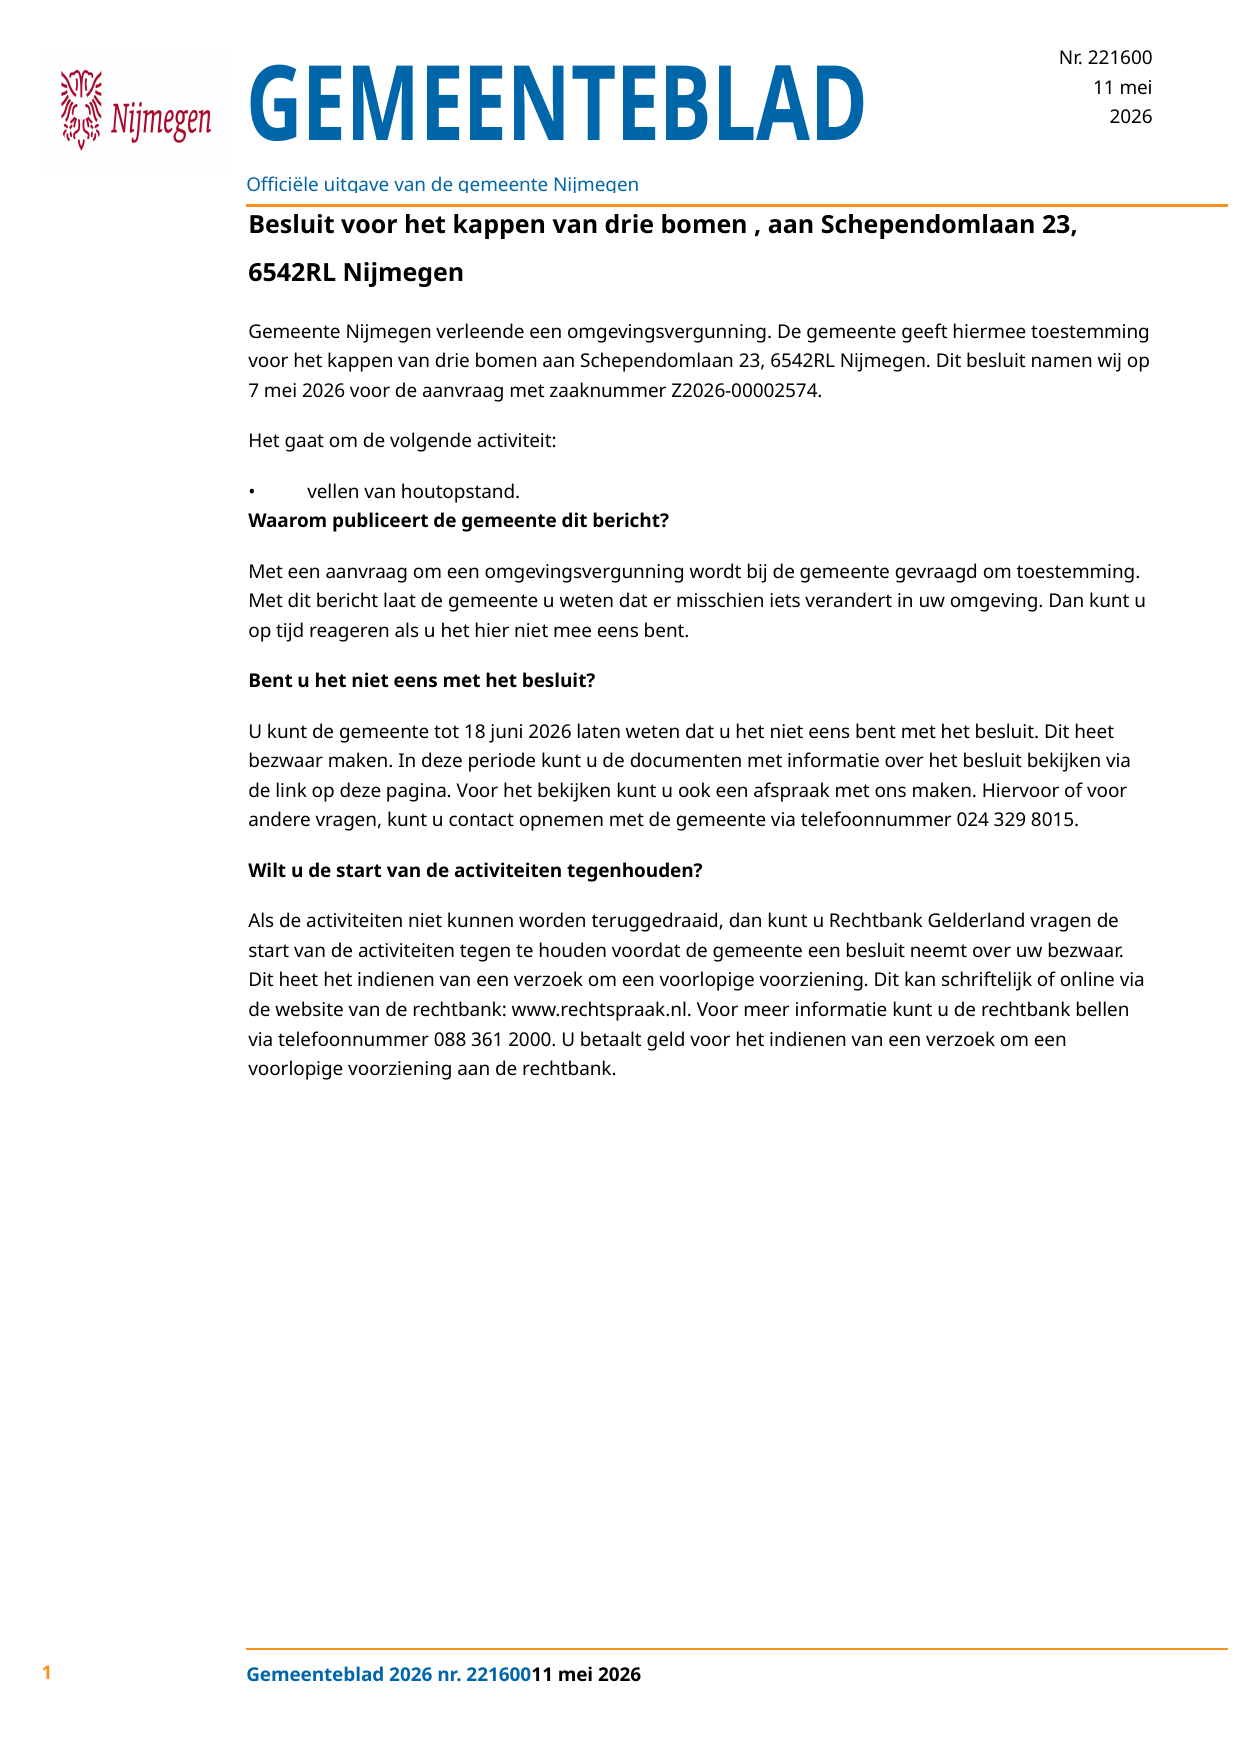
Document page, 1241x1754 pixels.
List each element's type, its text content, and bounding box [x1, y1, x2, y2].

text Als de activiteiten niet kunnen worden teruggedraaid, dan kunt u Rechtbank Gelderland vragen de start van de activiteiten tegen te houden voordat de gemeente een besluit neemt over uw bezwaar. Dit heet het indienen van een verzoek om een voorlopige voorziening. Dit kan schriftelijk of online via de website van de rechtbank: www.rechtspraak.nl. Voor meer informatie kunt u de rechtbank bellen via telefoonnummer 088 361 2000. U betaalt geld voor het indienen van een verzoek om een voorlopige voorziening aan de rechtbank. [248, 907, 1152, 1081]
picture [41, 47, 231, 172]
text U kunt de gemeente tot 18 juni 2026 laten weten dat u het niet eens bent met het besluit. Dit heet bezwaar maken. In deze periode kunt u de documenten met informatie over het besluit bekijken via de link op deze pagina. Voor het bekijken kunt u ook een afspraak met ons maken. Hiervoor of voor andere vragen, kunt u contact opnemen met de gemeente via telefoonnummer 024 329 8015. [248, 718, 1152, 832]
text Bent u het niet eens met het besluit? [248, 667, 1152, 693]
text Met een aanvraag om een omgevingsvergunning wordt bij de gemeente gevraagd om toestemming. Met dit bericht laat de gemeente u weten dat er misschien iets verandert in uw omgeving. Dan kunt u op tijd reageren als u het hier niet mee eens bent. [248, 558, 1152, 643]
text Het gaat om de volgende activiteit: [248, 427, 1152, 453]
text Wilt u de start van de activiteiten tegenhouden? [248, 857, 1152, 883]
list vellen van houtopstand. [248, 478, 1152, 504]
text Besluit voor het kappen van drie bomen , aan Schependomlaan 23, 6542RL Nijmegen [248, 207, 1152, 288]
text Gemeente Nijmegen verleende een omgevingsvergunning. De gemeente geeft hiermee toestemming voor het kappen van drie bomen aan Schependomlaan 23, 6542RL Nijmegen. Dit besluit namen wij op 7 mei 2026 voor de aanvraag met zaaknummer Z2026-00002574. [248, 318, 1152, 403]
text Waarom publiceert de gemeente dit bericht? [248, 507, 1152, 533]
